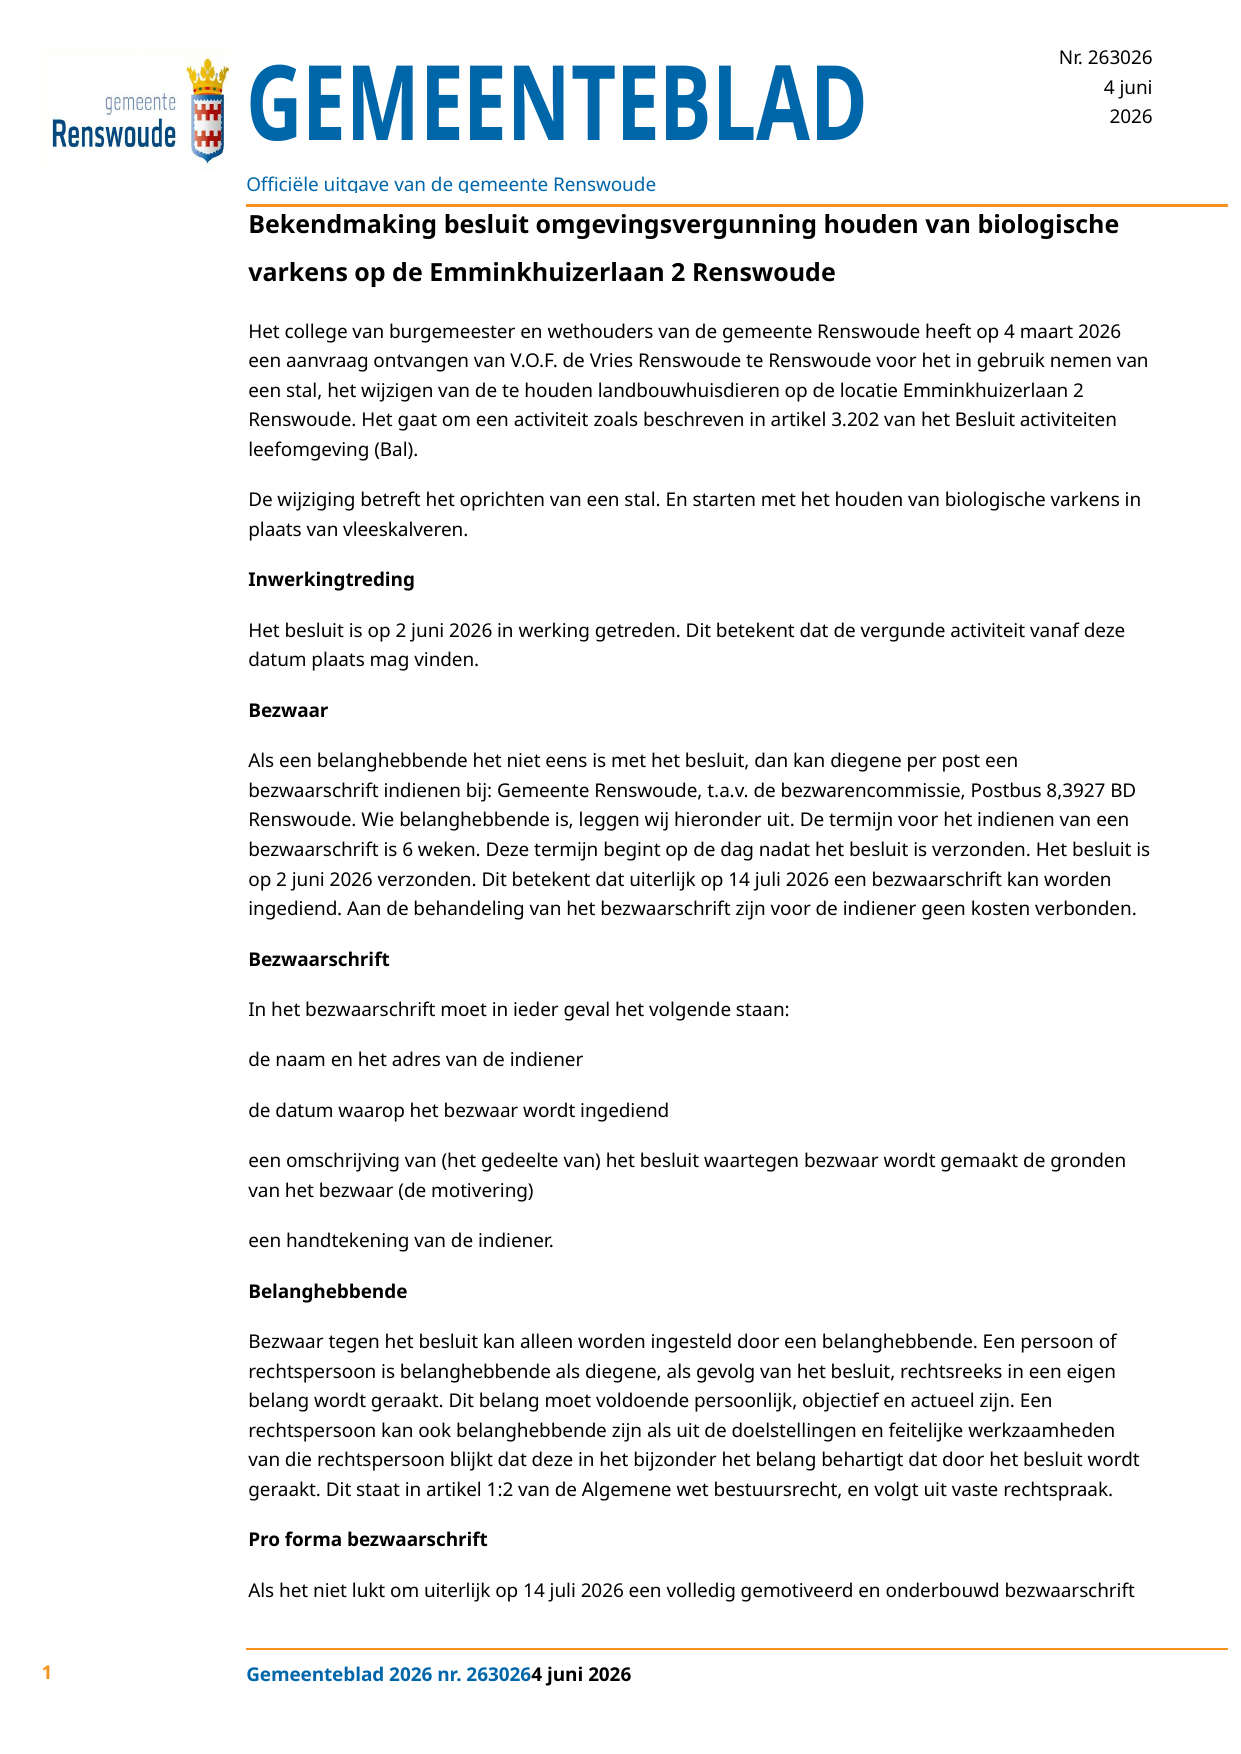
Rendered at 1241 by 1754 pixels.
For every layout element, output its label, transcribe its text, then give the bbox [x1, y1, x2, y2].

text Als een belanghebbende het niet eens is met het besluit, dan kan diegene per post een bezwaarschrift indienen bij: Gemeente Renswoude, t.a.v. de bezwarencommissie, Postbus 8,3927 BD Renswoude. Wie belanghebbende is, leggen wij hieronder uit. De termijn voor het indienen van een bezwaarschrift is 6 weken. Deze termijn begint op de dag nadat het besluit is verzonden. Het besluit is op 2 juni 2026 verzonden. Dit betekent dat uiterlijk op 14 juli 2026 een bezwaarschrift kan worden ingediend. Aan de behandeling van het bezwaarschrift zijn voor de indiener geen kosten verbonden. [248, 747, 1152, 921]
text de naam en het adres van de indiener [248, 1047, 1152, 1072]
text De wijziging betreft het oprichten van een stal. En starten met het houden van biologische varkens in plaats van vleeskalveren. [248, 487, 1152, 542]
text Bekendmaking besluit omgevingsvergunning houden van biologische varkens op de Emminkhuizerlaan 2 Renswoude [248, 207, 1152, 288]
text een omschrijving van (het gedeelte van) het besluit waartegen bezwaar wordt gemaakt de gronden van het bezwaar (de motivering) [248, 1147, 1152, 1203]
text de datum waarop het bezwaar wordt ingediend [248, 1097, 1152, 1123]
text Het college van burgemeester en wethouders van de gemeente Renswoude heeft op 4 maart 2026 een aanvraag ontvangen van V.O.F. de Vries Renswoude te Renswoude voor het in gebruik nemen van een stal, het wijzigen van de te houden landbouwhuisdieren op de locatie Emminkhuizerlaan 2 Renswoude. Het gaat om een activiteit zoals beschreven in artikel 3.202 van het Besluit activiteiten leefomgeving (Bal). [248, 318, 1152, 462]
text Als het niet lukt om uiterlijk op 14 juli 2026 een volledig gemotiveerd en onderbouwd bezwaarschrift [248, 1577, 1152, 1603]
text Inwerkingtreding [248, 567, 1152, 592]
text In het bezwaarschrift moet in ieder geval het volgende staan: [248, 996, 1152, 1022]
text een handtekening van de indiener. [248, 1227, 1152, 1253]
text Bezwaarschrift [248, 946, 1152, 972]
text Bezwaar tegen het besluit kan alleen worden ingesteld door een belanghebbende. Een persoon of rechtspersoon is belanghebbende als diegene, als gevolg van het besluit, rechtsreeks in een eigen belang wordt geraakt. Dit belang moet voldoende persoonlijk, objectief en actueel zijn. Een rechtspersoon kan ook belanghebbende zijn als uit de doelstellingen en feitelijke werkzaamheden van die rechtspersoon blijkt dat deze in het bijzonder het belang behartigt dat door het besluit wordt geraakt. Dit staat in artikel 1:2 van de Algemene wet bestuursrecht, en volgt uit vaste rechtspraak. [248, 1328, 1152, 1502]
text Het besluit is op 2 juni 2026 in werking getreden. Dit betekent dat de vergunde activiteit vanaf deze datum plaats mag vinden. [248, 617, 1152, 672]
text Belanghebbende [248, 1278, 1152, 1304]
text Pro forma bezwaarschrift [248, 1527, 1152, 1552]
text Bezwaar [248, 697, 1152, 723]
picture [41, 47, 231, 172]
